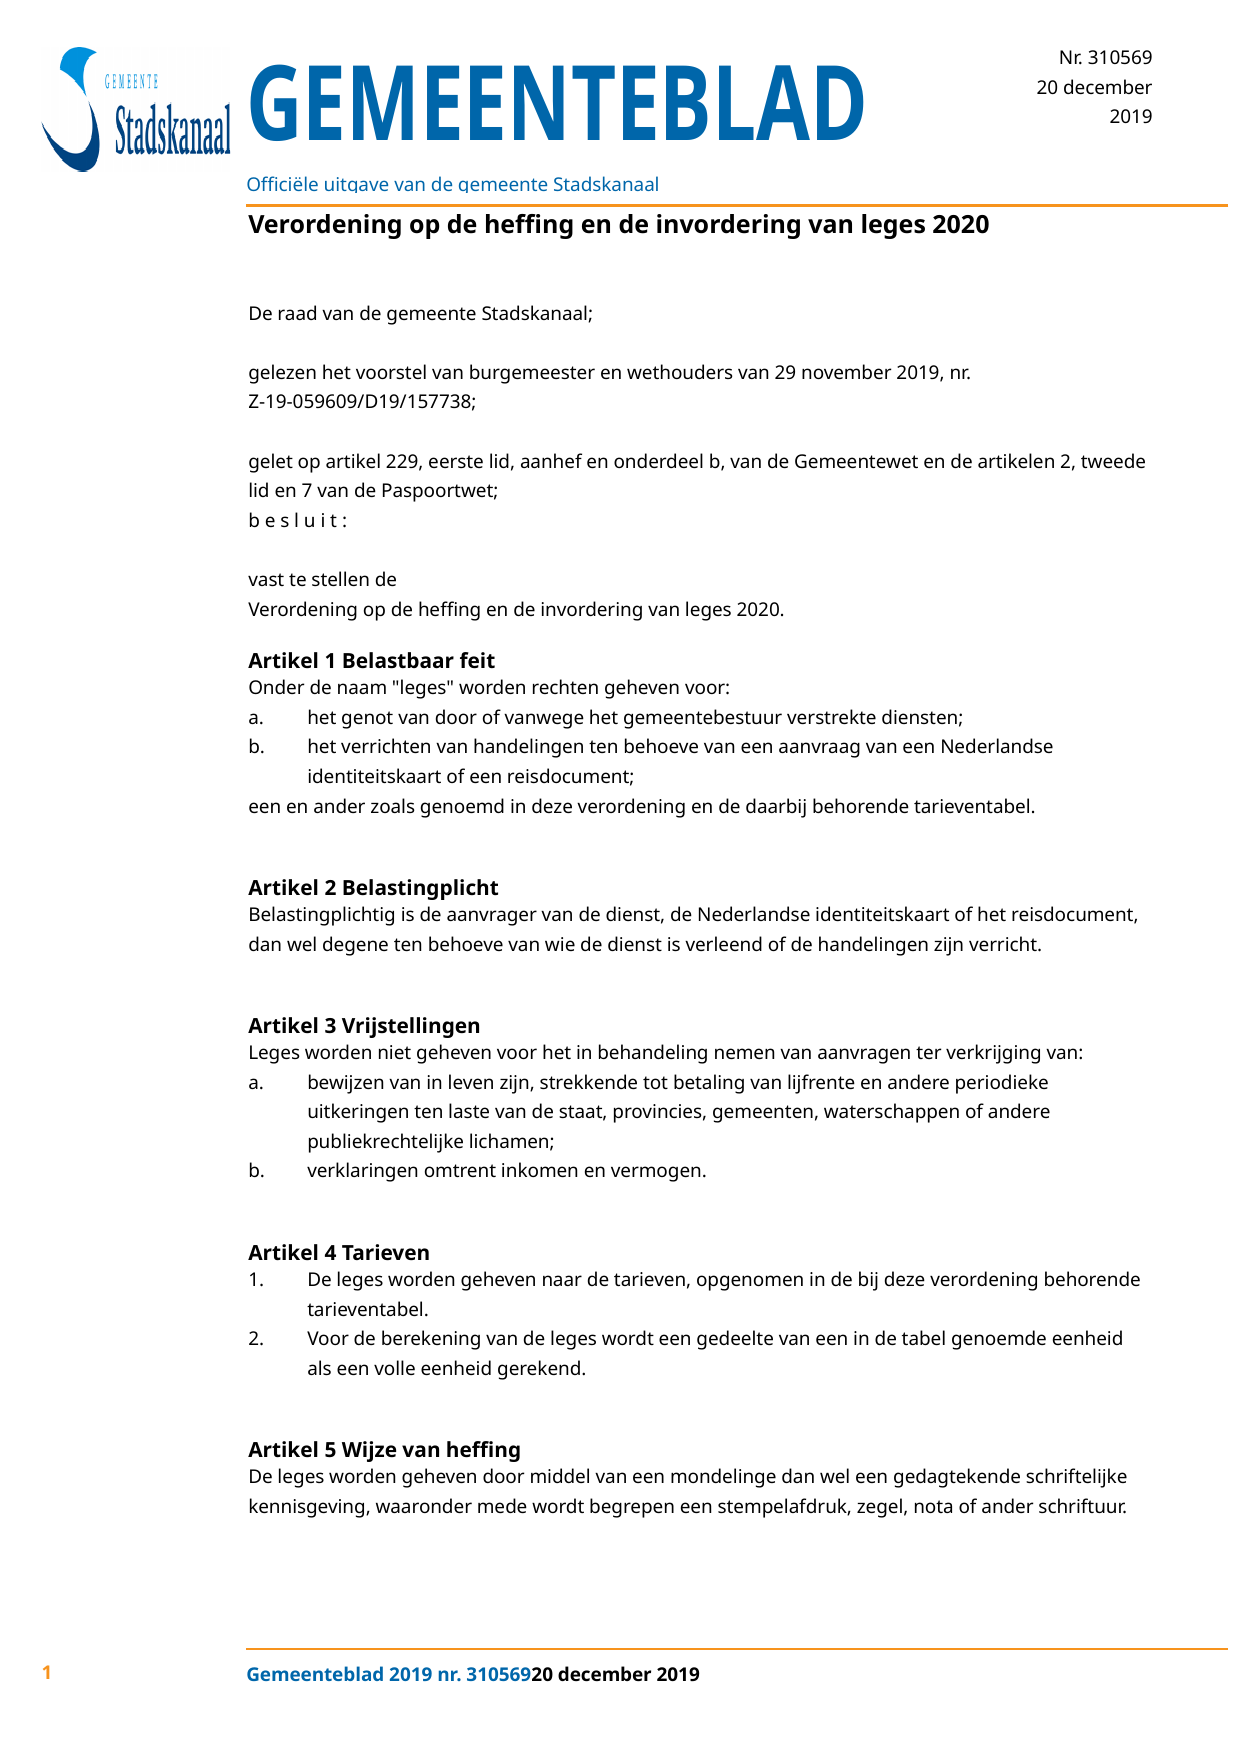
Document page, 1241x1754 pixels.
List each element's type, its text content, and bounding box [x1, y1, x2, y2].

list het genot van door of vanwege het gemeentebestuur verstrekte diensten; [248, 704, 1152, 730]
text b e s l u i t : [248, 507, 1152, 533]
text Artikel 5 Wijze van heffing [248, 1435, 1152, 1463]
text Artikel 3 Vrijstellingen [248, 1011, 1152, 1039]
text Artikel 4 Tarieven [248, 1238, 1152, 1266]
list verklaringen omtrent inkomen en vermogen. [248, 1158, 1152, 1183]
text Verordening op de heffing en de invordering van leges 2020 [248, 207, 1152, 241]
text Artikel 2 Belastingplicht [248, 873, 1152, 901]
text gelet op artikel 229, eerste lid, aanhef en onderdeel b, van de Gemeentewet en de artikelen 2, tweede lid en 7 van de Paspoortwet; [248, 448, 1152, 503]
text Onder de naam "leges" worden rechten geheven voor: [248, 674, 1152, 700]
text gelezen het voorstel van burgemeester en wethouders van 29 november 2019, nr. Z-19-059609/D19/157738; [248, 359, 1152, 414]
text De raad van de gemeente Stadskanaal; [248, 300, 1152, 326]
text Leges worden niet geheven voor het in behandeling nemen van aanvragen ter verkrijging van: [248, 1039, 1152, 1065]
list Voor de berekening van de leges wordt een gedeelte van een in de tabel genoemde eenheid als een volle eenheid gerekend. [248, 1325, 1152, 1381]
list De leges worden geheven naar de tarieven, opgenomen in de bij deze verordening behorende tarieventabel. [248, 1266, 1152, 1321]
text Belastingplichtig is de aanvrager van de dienst, de Nederlandse identiteitskaart of het reisdocument, dan wel degene ten behoeve van wie de dienst is verleend of de handelingen zijn verricht. [248, 901, 1152, 957]
text vast te stellen de [248, 566, 1152, 592]
text Verordening op de heffing en de invordering van leges 2020. [248, 596, 1152, 621]
list het verrichten van handelingen ten behoeve van een aanvraag van een Nederlandse identiteitskaart of een reisdocument; [248, 734, 1152, 789]
picture [41, 47, 231, 172]
text Artikel 1 Belastbaar feit [248, 646, 1152, 674]
text een en ander zoals genoemd in deze verordening en de daarbij behorende tarieventabel. [248, 793, 1152, 819]
text De leges worden geheven door middel van een mondelinge dan wel een gedagtekende schriftelijke kennisgeving, waaronder mede wordt begrepen een stempelafdruk, zegel, nota of ander schriftuur. [248, 1463, 1152, 1519]
list bewijzen van in leven zijn, strekkende tot betaling van lijfrente en andere periodieke uitkeringen ten laste van de staat, provincies, gemeenten, waterschappen of andere publiekrechtelijke lichamen; [248, 1069, 1152, 1154]
